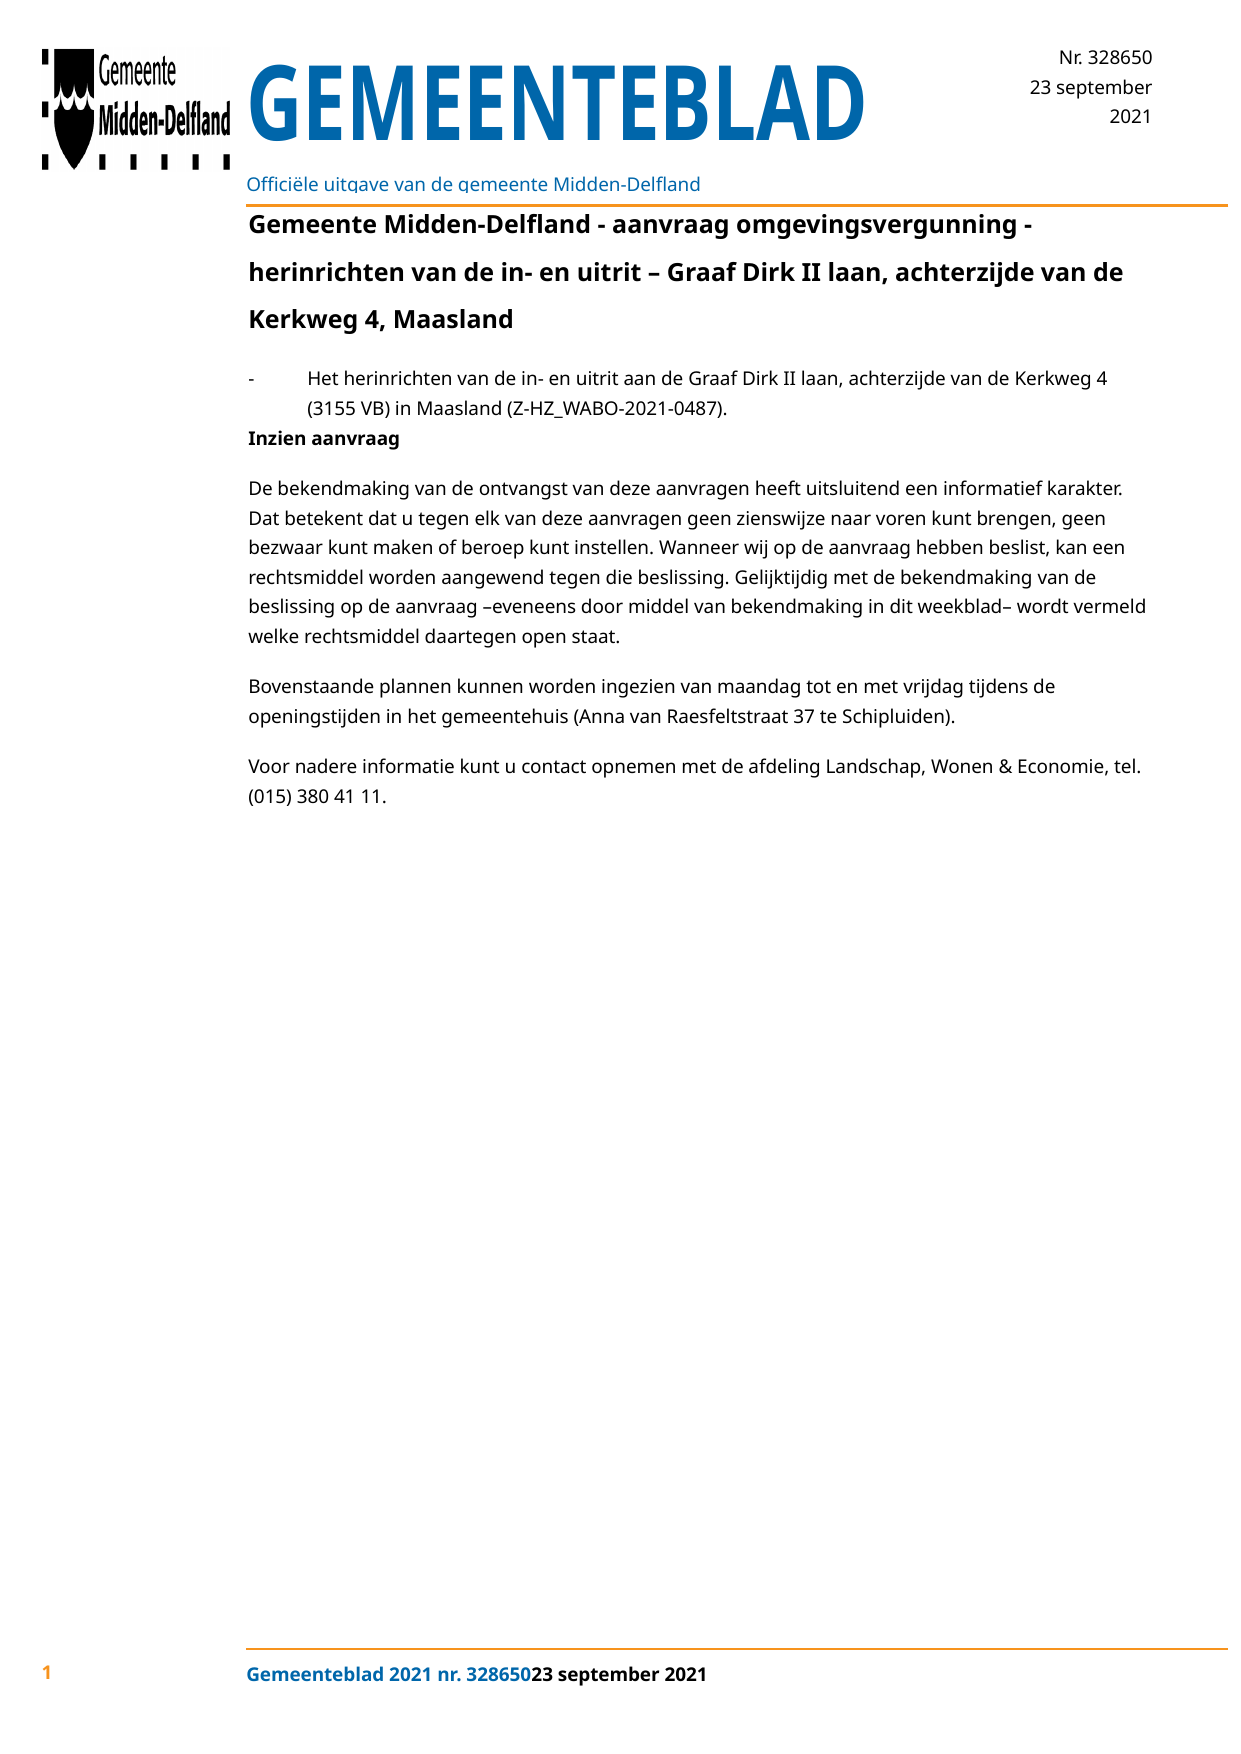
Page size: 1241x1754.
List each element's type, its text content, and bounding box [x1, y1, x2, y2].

text De bekendmaking van de ontvangst van deze aanvragen heeft uitsluitend een informatief karakter. Dat betekent dat u tegen elk van deze aanvragen geen zienswijze naar voren kunt brengen, geen bezwaar kunt maken of beroep kunt instellen. Wanneer wij op de aanvraag hebben beslist, kan een rechtsmiddel worden aangewend tegen die beslissing. Gelijktijdig met de bekendmaking van de beslissing op de aanvraag –eveneens door middel van bekendmaking in dit weekblad– wordt vermeld welke rechtsmiddel daartegen open staat. [248, 475, 1152, 649]
text Voor nadere informatie kunt u contact opnemen met de afdeling Landschap, Wonen & Economie, tel. (015) 380 41 11. [248, 753, 1152, 809]
picture [41, 47, 231, 172]
list Het herinrichten van de in- en uitrit aan de Graaf Dirk II laan, achterzijde van de Kerkweg 4 (3155 VB) in Maasland (Z-HZ_WABO-2021-0487). [248, 366, 1152, 421]
text Bovenstaande plannen kunnen worden ingezien van maandag tot en met vrijdag tijdens de openingstijden in het gemeentehuis (Anna van Raesfeltstraat 37 te Schipluiden). [248, 673, 1152, 729]
text Gemeente Midden-Delfland - aanvraag omgevingsvergunning - herinrichten van de in- en uitrit – Graaf Dirk II laan, achterzijde van de Kerkweg 4, Maasland [248, 207, 1152, 336]
text Inzien aanvraag [248, 425, 1152, 450]
